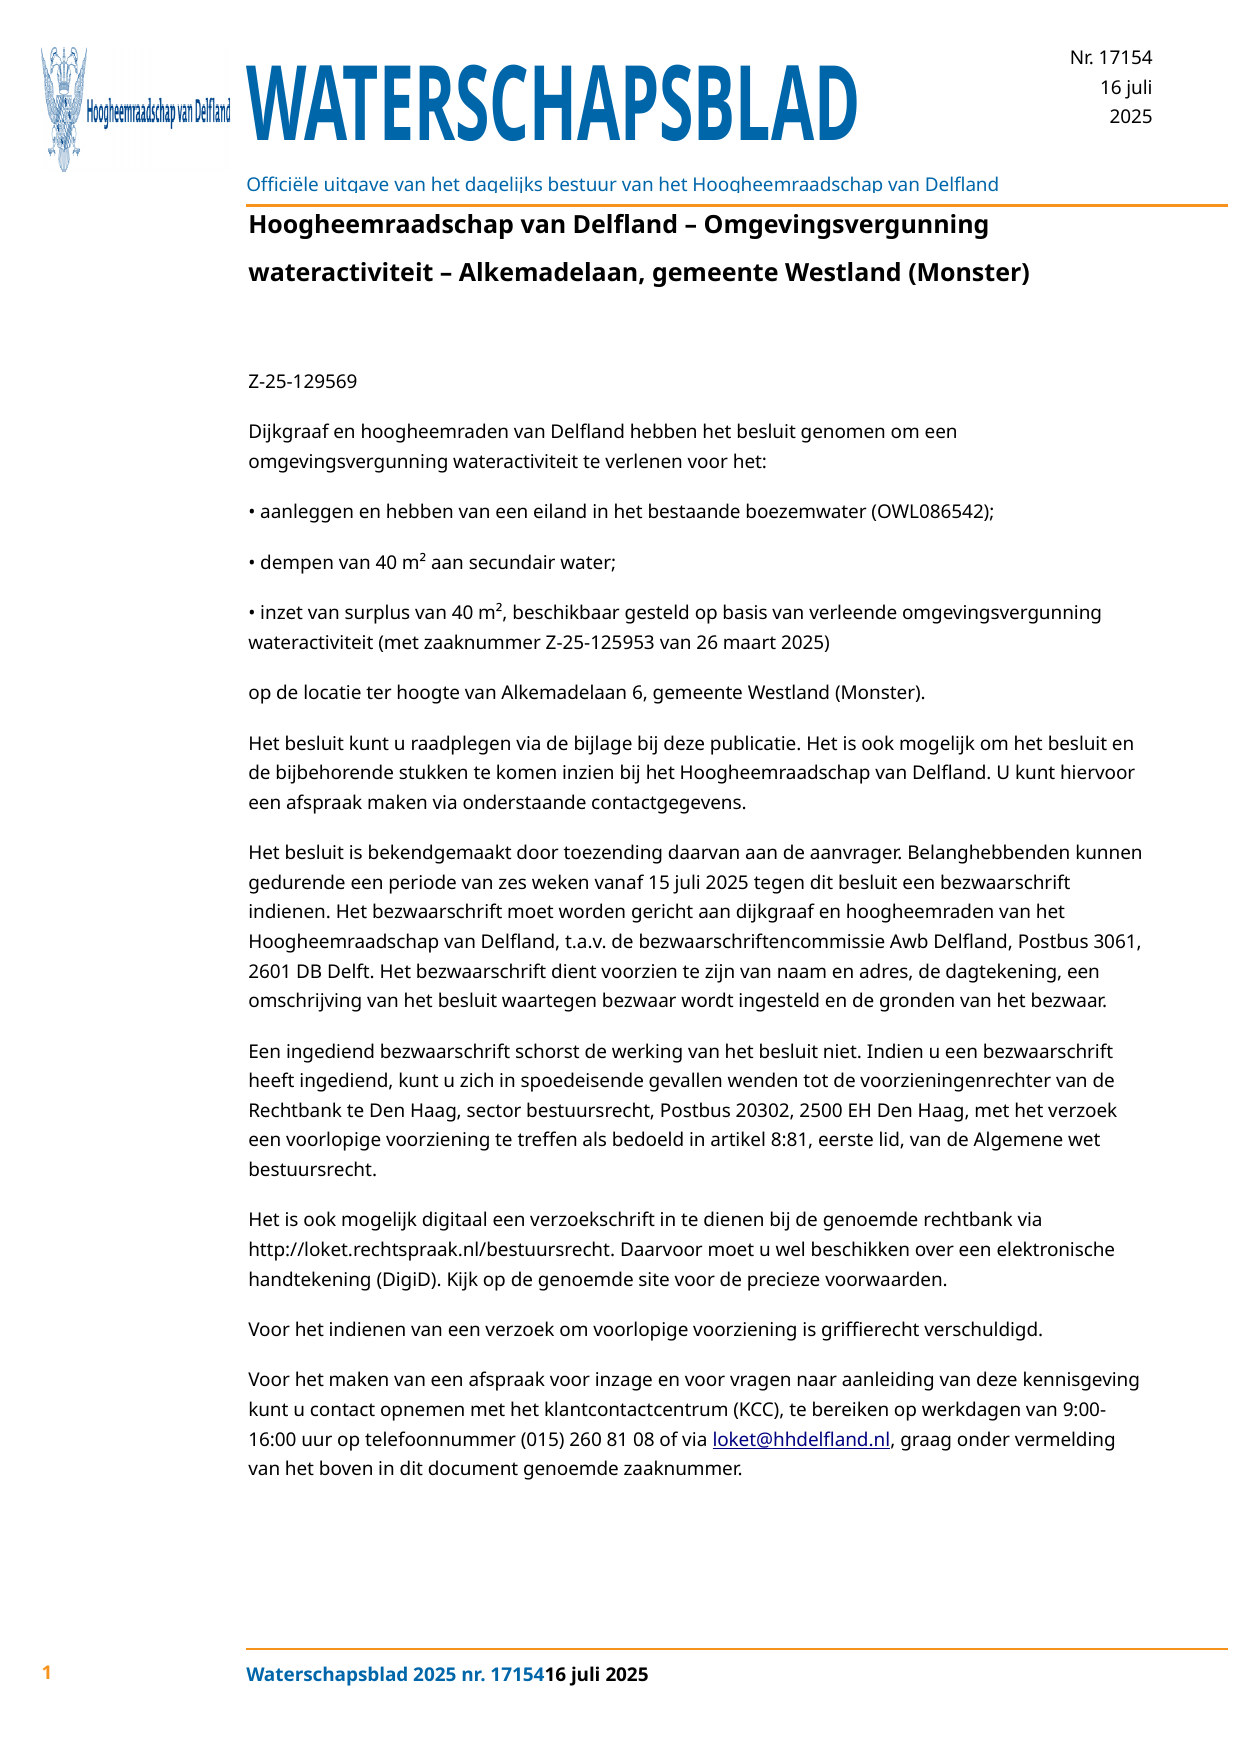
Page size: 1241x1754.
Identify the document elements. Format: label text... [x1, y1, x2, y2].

text Voor het maken van een afspraak voor inzage en voor vragen naar aanleiding van deze kennisgeving kunt u contact opnemen met het klantcontactcentrum (KCC), te bereiken op werkdagen van 9:00-16:00 uur op telefoonnummer (015) 260 81 08 of via loket@hhdelfland.nl, graag onder vermelding van het boven in dit document genoemde zaaknummer. [248, 1367, 1152, 1481]
text Het besluit kunt u raadplegen via de bijlage bij deze publicatie. Het is ook mogelijk om het besluit en de bijbehorende stukken te komen inzien bij het Hoogheemraadschap van Delfland. U kunt hiervoor een afspraak maken via onderstaande contactgegevens. [248, 730, 1152, 815]
text • inzet van surplus van 40 m², beschikbaar gesteld op basis van verleende omgevingsvergunning wateractiviteit (met zaaknummer Z-25-125953 van 26 maart 2025) [248, 599, 1152, 655]
text • aanleggen en hebben van een eiland in het bestaande boezemwater (OWL086542); [248, 499, 1152, 524]
text Een ingediend bezwaarschrift schorst de werking van het besluit niet. Indien u een bezwaarschrift heeft ingediend, kunt u zich in spoedeisende gevallen wenden tot de voorzieningenrechter van de Rechtbank te Den Haag, sector bestuursrecht, Postbus 20302, 2500 EH Den Haag, met het verzoek een voorlopige voorziening te treffen als bedoeld in artikel 8:81, eerste lid, van de Algemene wet bestuursrecht. [248, 1038, 1152, 1182]
text • dempen van 40 m² aan secundair water; [248, 549, 1152, 575]
text Het is ook mogelijk digitaal een verzoekschrift in te dienen bij de genoemde rechtbank via http://loket.rechtspraak.nl/bestuursrecht. Daarvoor moet u wel beschikken over een elektronische handtekening (DigiD). Kijk op de genoemde site voor de precieze voorwaarden. [248, 1207, 1152, 1292]
text op de locatie ter hoogte van Alkemadelaan 6, gemeente Westland (Monster). [248, 679, 1152, 705]
text Hoogheemraadschap van Delfland – Omgevingsvergunning wateractiviteit – Alkemadelaan, gemeente Westland (Monster) [248, 207, 1152, 288]
text Voor het indienen van een verzoek om voorlopige voorziening is griffierecht verschuldigd. [248, 1316, 1152, 1342]
text Z-25-129569 [248, 368, 1152, 394]
text Het besluit is bekendgemaakt door toezending daarvan aan de aanvrager. Belanghebbenden kunnen gedurende een periode van zes weken vanaf 15 juli 2025 tegen dit besluit een bezwaarschrift indienen. Het bezwaarschrift moet worden gericht aan dijkgraaf en hoogheemraden van het Hoogheemraadschap van Delfland, t.a.v. de bezwaarschriftencommissie Awb Delfland, Postbus 3061, 2601 DB Delft. Het bezwaarschrift dient voorzien te zijn van naam en adres, de dagtekening, een omschrijving van het besluit waartegen bezwaar wordt ingesteld en de gronden van het bezwaar. [248, 839, 1152, 1013]
picture [41, 47, 231, 172]
text Dijkgraaf en hoogheemraden van Delfland hebben het besluit genomen om een omgevingsvergunning wateractiviteit te verlenen voor het: [248, 419, 1152, 474]
